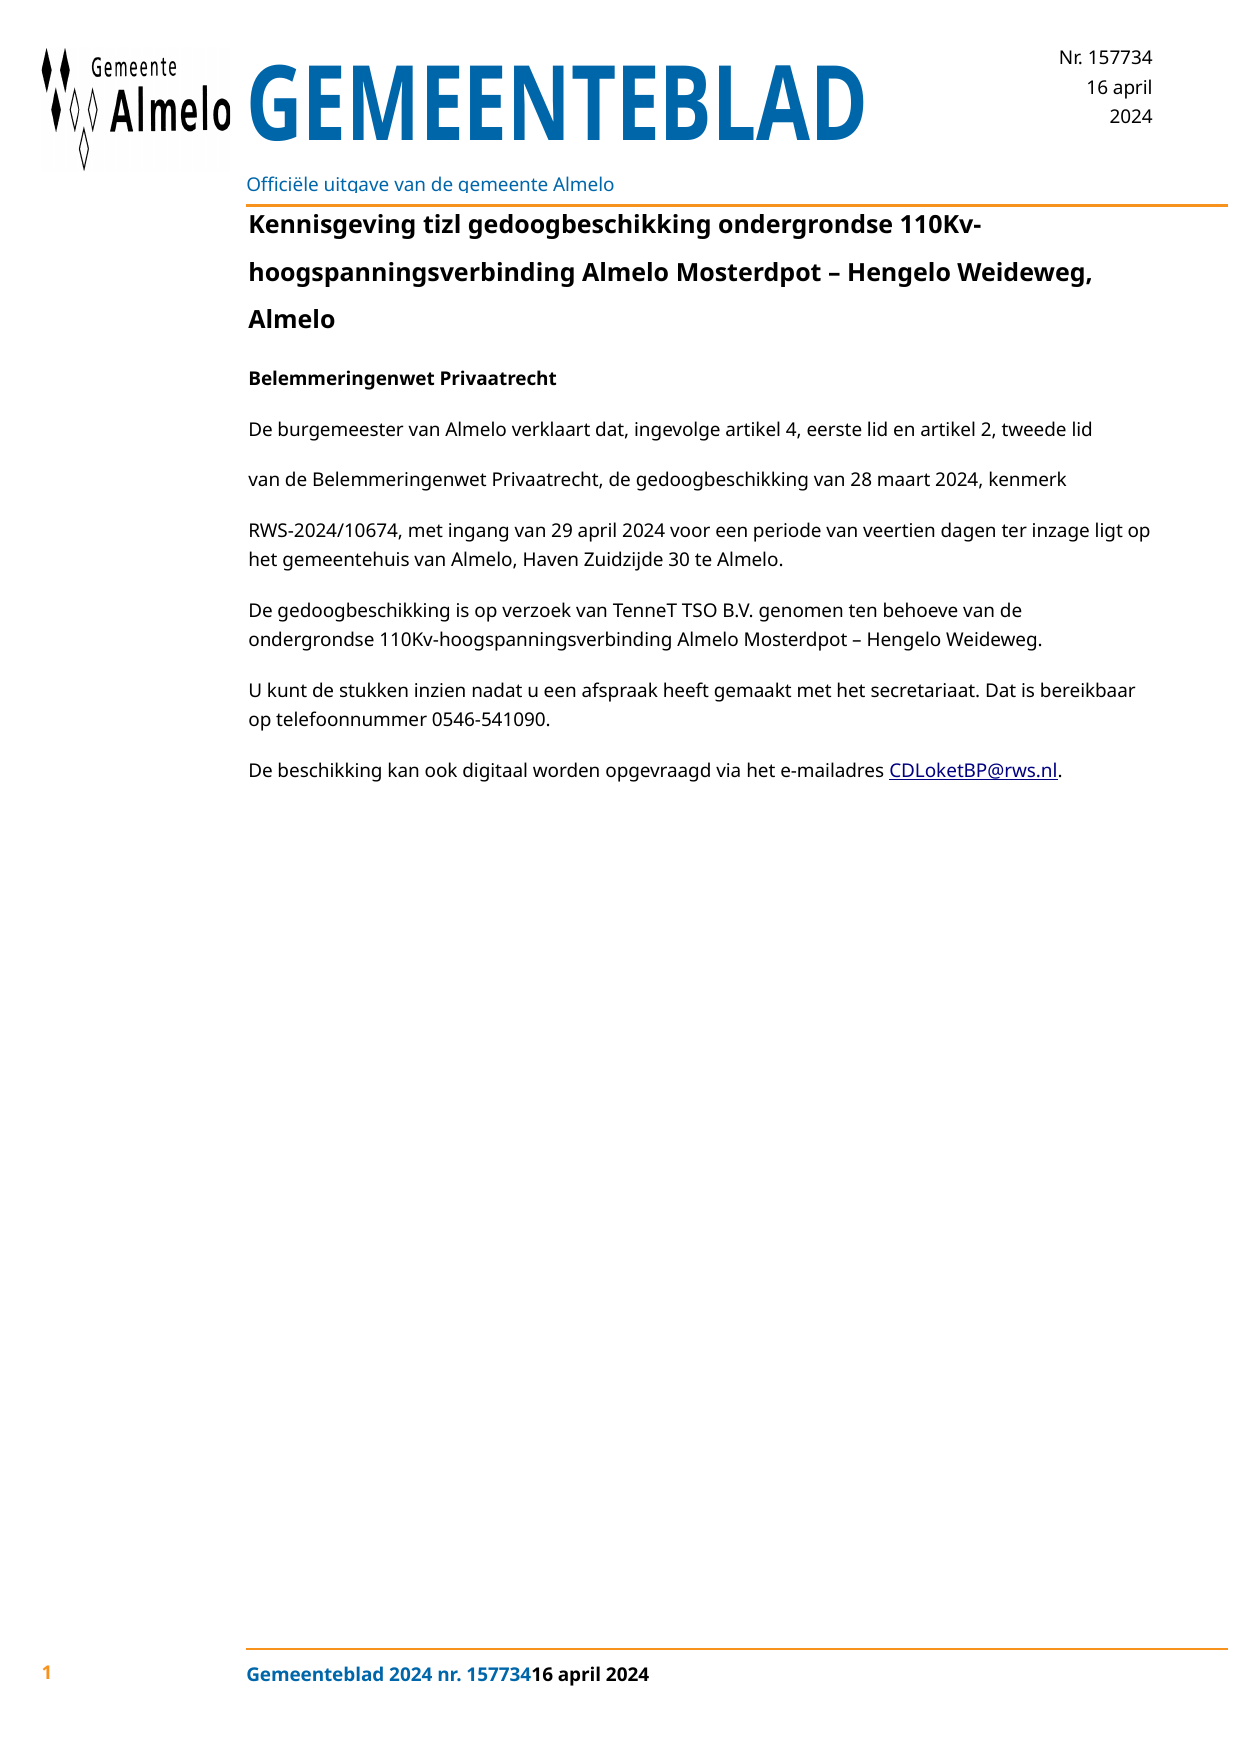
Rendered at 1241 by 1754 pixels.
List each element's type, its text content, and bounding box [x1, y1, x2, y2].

picture [41, 47, 231, 172]
text RWS-2024/10674, met ingang van 29 april 2024 voor een periode van veertien dagen ter inzage ligt op het gemeentehuis van Almelo, Haven Zuidzijde 30 te Almelo. [248, 517, 1152, 572]
text De gedoogbeschikking is op verzoek van TenneT TSO B.V. genomen ten behoeve van de ondergrondse 110Kv-hoogspanningsverbinding Almelo Mosterdpot – Hengelo Weideweg. [248, 597, 1152, 652]
text van de Belemmeringenwet Privaatrecht, de gedoogbeschikking van 28 maart 2024, kenmerk [248, 466, 1152, 492]
text De beschikking kan ook digitaal worden opgevraagd via het e-mailadres CDLoketBP@rws.nl. [248, 757, 1152, 782]
text Belemmeringenwet Privaatrecht [248, 366, 1152, 391]
text U kunt de stukken inzien nadat u een afspraak heeft gemaakt met het secretariaat. Dat is bereikbaar op telefoonnummer 0546-541090. [248, 677, 1152, 732]
text De burgemeester van Almelo verklaart dat, ingevolge artikel 4, eerste lid en artikel 2, tweede lid [248, 416, 1152, 442]
text Kennisgeving tizl gedoogbeschikking ondergrondse 110Kv-hoogspanningsverbinding Almelo Mosterdpot – Hengelo Weideweg, Almelo [248, 207, 1152, 336]
